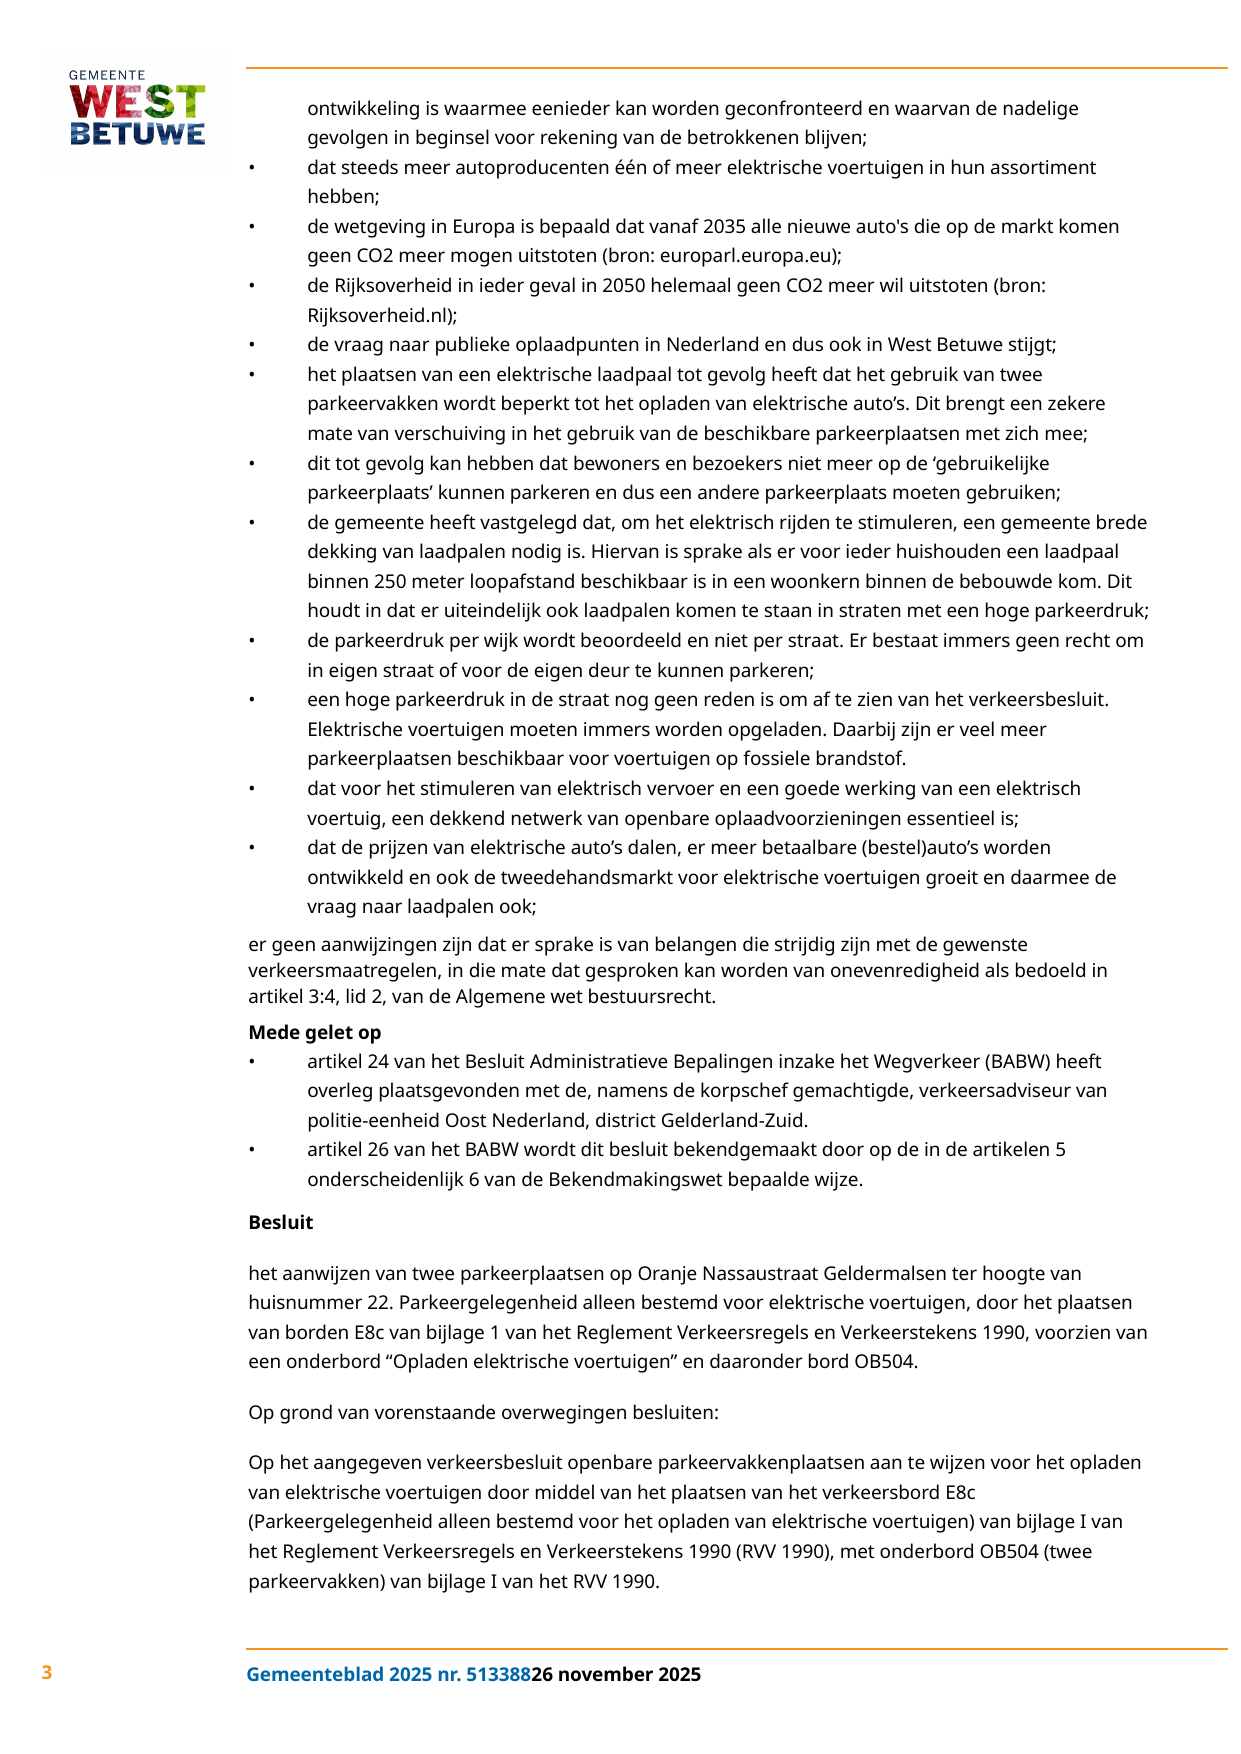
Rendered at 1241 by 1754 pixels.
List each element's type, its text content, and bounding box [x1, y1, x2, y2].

list artikel 26 van het BABW wordt dit besluit bekendgemaakt door op de in de artikelen 5 onderscheidenlijk 6 van de Bekendmakingswet bepaalde wijze. [248, 1137, 1152, 1192]
list de wetgeving in Europa is bepaald dat vanaf 2035 alle nieuwe auto's die op de markt komen geen CO2 meer mogen uitstoten (bron: europarl.europa.eu); [248, 213, 1152, 268]
list dat de prijzen van elektrische auto’s dalen, er meer betaalbare (bestel)auto’s worden ontwikkeld en ook de tweedehandsmarkt voor elektrische voertuigen groeit en daarmee de vraag naar laadpalen ook; [248, 834, 1152, 919]
list de gemeente heeft vastgelegd dat, om het elektrisch rijden te stimuleren, een gemeente brede dekking van laadpalen nodig is. Hiervan is sprake als er voor ieder huishouden een laadpaal binnen 250 meter loopafstand beschikbaar is in een woonkern binnen de bebouwde kom. Dit houdt in dat er uiteindelijk ook laadpalen komen te staan in straten met een hoge parkeerdruk; [248, 509, 1152, 623]
text het aanwijzen van twee parkeerplaatsen op Oranje Nassaustraat Geldermalsen ter hoogte van huisnummer 22. Parkeergelegenheid alleen bestemd voor elektrische voertuigen, door het plaatsen van borden E8c van bijlage 1 van het Reglement Verkeersregels en Verkeerstekens 1990, voorzien van een onderbord “Opladen elektrische voertuigen” en daaronder bord OB504. [248, 1260, 1152, 1374]
text Op het aangegeven verkeersbesluit openbare parkeervakkenplaatsen aan te wijzen voor het opladen van elektrische voertuigen door middel van het plaatsen van het verkeersbord E8c (Parkeergelegenheid alleen bestemd voor het opladen van elektrische voertuigen) van bijlage I van het Reglement Verkeersregels en Verkeerstekens 1990 (RVV 1990), met onderbord OB504 (twee parkeervakken) van bijlage I van het RVV 1990. [248, 1449, 1152, 1593]
list dat steeds meer autoproducenten één of meer elektrische voertuigen in hun assortiment hebben; [248, 154, 1152, 209]
list het plaatsen van een elektrische laadpaal tot gevolg heeft dat het gebruik van twee parkeervakken wordt beperkt tot het opladen van elektrische auto’s. Dit brengt een zekere mate van verschuiving in het gebruik van de beschikbare parkeerplaatsen met zich mee; [248, 361, 1152, 446]
list de Rijksoverheid in ieder geval in 2050 helemaal geen CO2 meer wil uitstoten (bron: Rijksoverheid.nl); [248, 272, 1152, 328]
list dit tot gevolg kan hebben dat bewoners en bezoekers niet meer op de ‘gebruikelijke parkeerplaats’ kunnen parkeren en dus een andere parkeerplaats moeten gebruiken; [248, 450, 1152, 505]
list ontwikkeling is waarmee eenieder kan worden geconfronteerd en waarvan de nadelige gevolgen in beginsel voor rekening van de betrokkenen blijven; [248, 95, 1152, 150]
text er geen aanwijzingen zijn dat er sprake is van belangen die strijdig zijn met de gewenste verkeersmaatregelen, in die mate dat gesproken kan worden van onevenredigheid als bedoeld in artikel 3:4, lid 2, van de Algemene wet bestuursrecht. [248, 931, 1152, 1009]
text Op grond van vorenstaande overwegingen besluiten: [248, 1399, 1152, 1425]
list een hoge parkeerdruk in de straat nog geen reden is om af te zien van het verkeersbesluit. Elektrische voertuigen moeten immers worden opgeladen. Daarbij zijn er veel meer parkeerplaatsen beschikbaar voor voertuigen op fossiele brandstof. [248, 686, 1152, 771]
text Mede gelet op [248, 1019, 1152, 1045]
text Besluit [248, 1209, 1152, 1235]
list dat voor het stimuleren van elektrisch vervoer en een goede werking van een elektrisch voertuig, een dekkend netwerk van openbare oplaadvoorzieningen essentieel is; [248, 775, 1152, 831]
list de vraag naar publieke oplaadpunten in Nederland en dus ook in West Betuwe stijgt; [248, 331, 1152, 357]
list de parkeerdruk per wijk wordt beoordeeld en niet per straat. Er bestaat immers geen recht om in eigen straat of voor de eigen deur te kunnen parkeren; [248, 627, 1152, 683]
list artikel 24 van het Besluit Administratieve Bepalingen inzake het Wegverkeer (BABW) heeft overleg plaatsgevonden met de, namens de korpschef gemachtigde, verkeersadviseur van politie-eenheid Oost Nederland, district Gelderland-Zuid. [248, 1048, 1152, 1133]
picture [41, 47, 231, 172]
